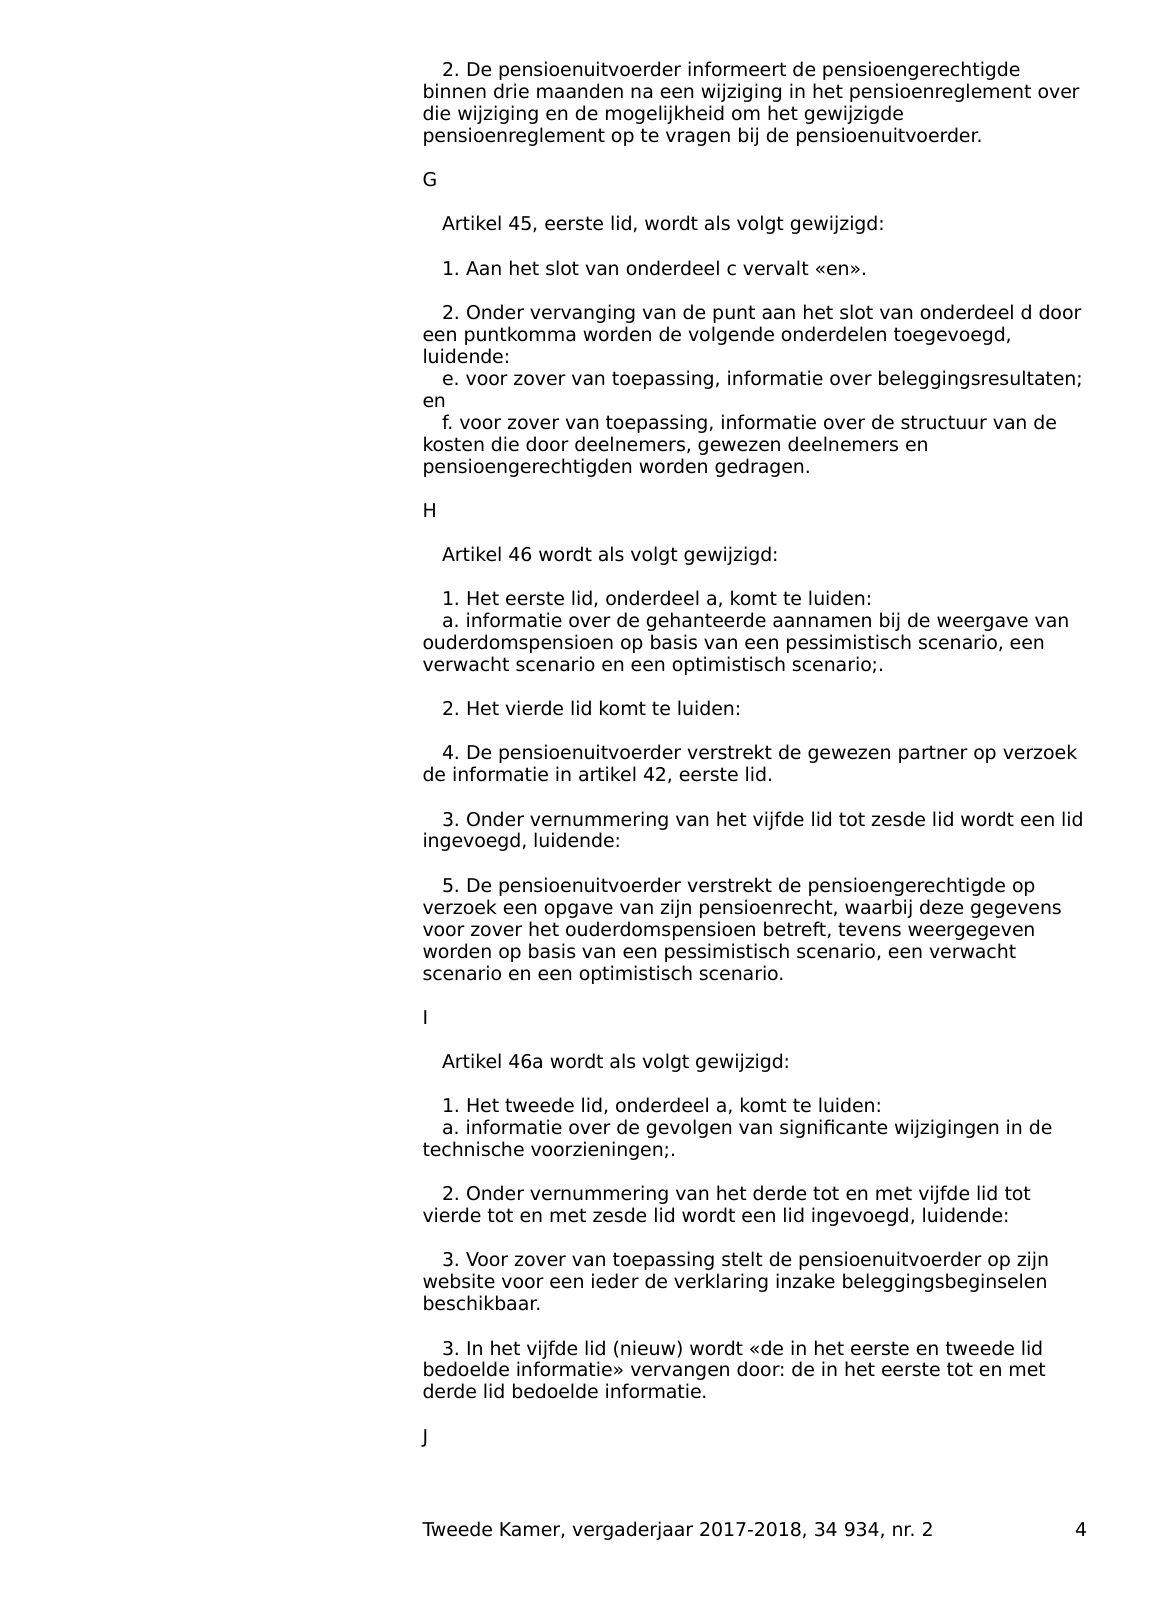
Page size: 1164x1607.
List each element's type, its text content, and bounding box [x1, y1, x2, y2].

text H [422, 500, 1087, 522]
text Artikel 46a wordt als volgt gewijzigd: [422, 1051, 1087, 1073]
text 3. In het vijfde lid (nieuw) wordt «de in het eerste en tweede lid bedoelde informatie» vervangen door: de in het eerste tot en met derde lid bedoelde informatie. [422, 1337, 1087, 1403]
text a. informatie over de gevolgen van significante wijzigingen in de technische voorzieningen;. [422, 1117, 1087, 1161]
text J [422, 1426, 1087, 1447]
text 2. Het vierde lid komt te luiden: [422, 698, 1087, 720]
text e. voor zover van toepassing, informatie over beleggingsresultaten; en [422, 368, 1087, 412]
text 2. Onder vervanging van de punt aan het slot van onderdeel d door een puntkomma worden de volgende onderdelen toegevoegd, luidende: [422, 302, 1087, 368]
text 1. Aan het slot van onderdeel c vervalt «en». [422, 257, 1087, 279]
text Artikel 45, eerste lid, wordt als volgt gewijzigd: [422, 213, 1087, 235]
text 5. De pensioenuitvoerder verstrekt de pensioengerechtigde op verzoek een opgave van zijn pensioenrecht, waarbij deze gegevens voor zover het ouderdomspensioen betreft, tevens weergegeven worden op basis van een pessimistisch scenario, een verwacht scenario en een optimistisch scenario. [422, 874, 1087, 984]
text 3. Voor zover van toepassing stelt de pensioenuitvoerder op zijn website voor een ieder de verklaring inzake beleggingsbeginselen beschikbaar. [422, 1249, 1087, 1315]
text 4. De pensioenuitvoerder verstrekt de gewezen partner op verzoek de informatie in artikel 42, eerste lid. [422, 742, 1087, 786]
text 1. Het tweede lid, onderdeel a, komt te luiden: [422, 1095, 1087, 1117]
text 1. Het eerste lid, onderdeel a, komt te luiden: [422, 588, 1087, 610]
text I [422, 1007, 1087, 1029]
text 3. Onder vernummering van het vijfde lid tot zesde lid wordt een lid ingevoegd, luidende: [422, 808, 1087, 852]
text a. informatie over de gehanteerde aannamen bij de weergave van ouderdomspensioen op basis van een pessimistisch scenario, een verwacht scenario en een optimistisch scenario;. [422, 610, 1087, 676]
text 2. De pensioenuitvoerder informeert de pensioengerechtigde binnen drie maanden na een wijziging in het pensioenreglement over die wijziging en de mogelijkheid om het gewijzigde pensioenreglement op te vragen bij de pensioenuitvoerder. [422, 59, 1087, 147]
text f. voor zover van toepassing, informatie over de structuur van de kosten die door deelnemers, gewezen deelnemers en pensioengerechtigden worden gedragen. [422, 412, 1087, 477]
text 2. Onder vernummering van het derde tot en met vijfde lid tot vierde tot en met zesde lid wordt een lid ingevoegd, luidende: [422, 1183, 1087, 1227]
text Artikel 46 wordt als volgt gewijzigd: [422, 544, 1087, 566]
text G [422, 169, 1087, 191]
